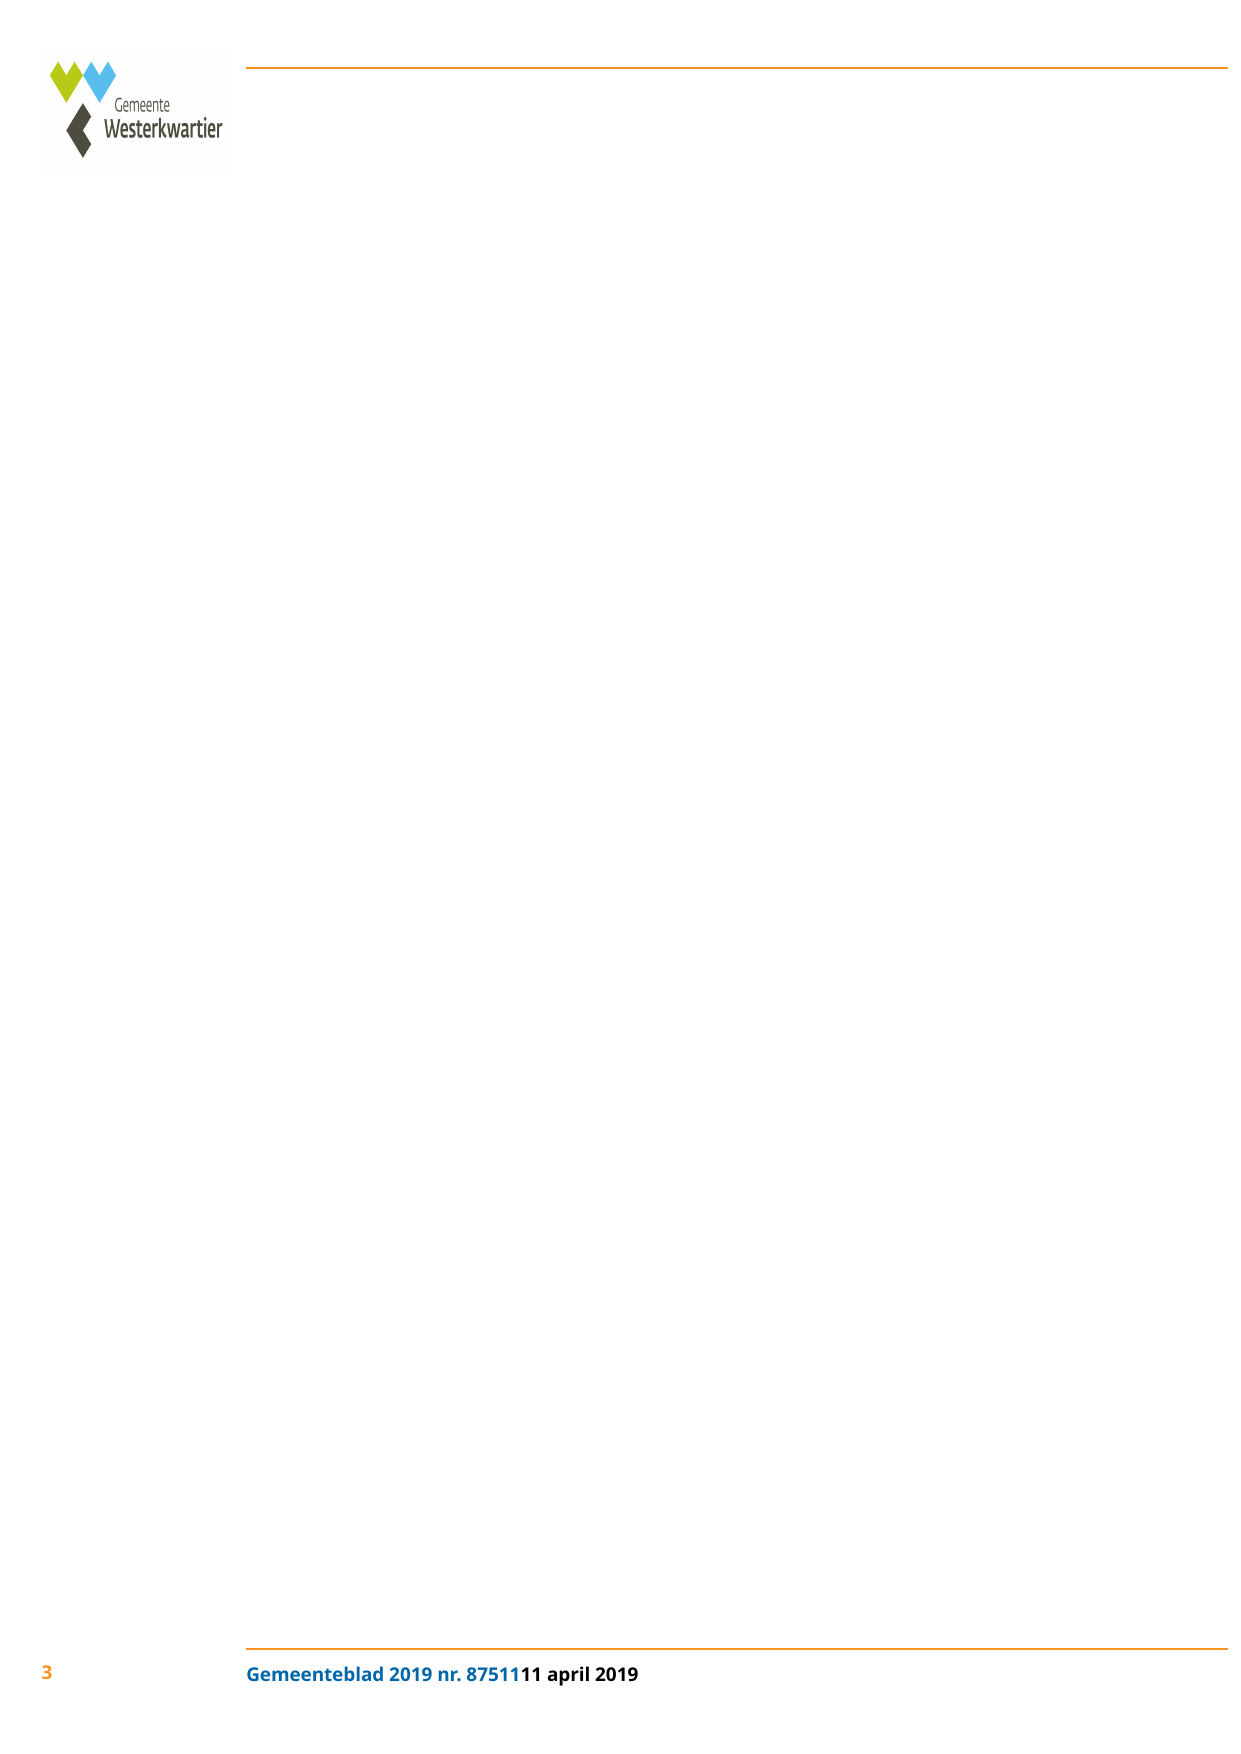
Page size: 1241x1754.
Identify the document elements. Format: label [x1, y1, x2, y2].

picture [41, 47, 231, 172]
